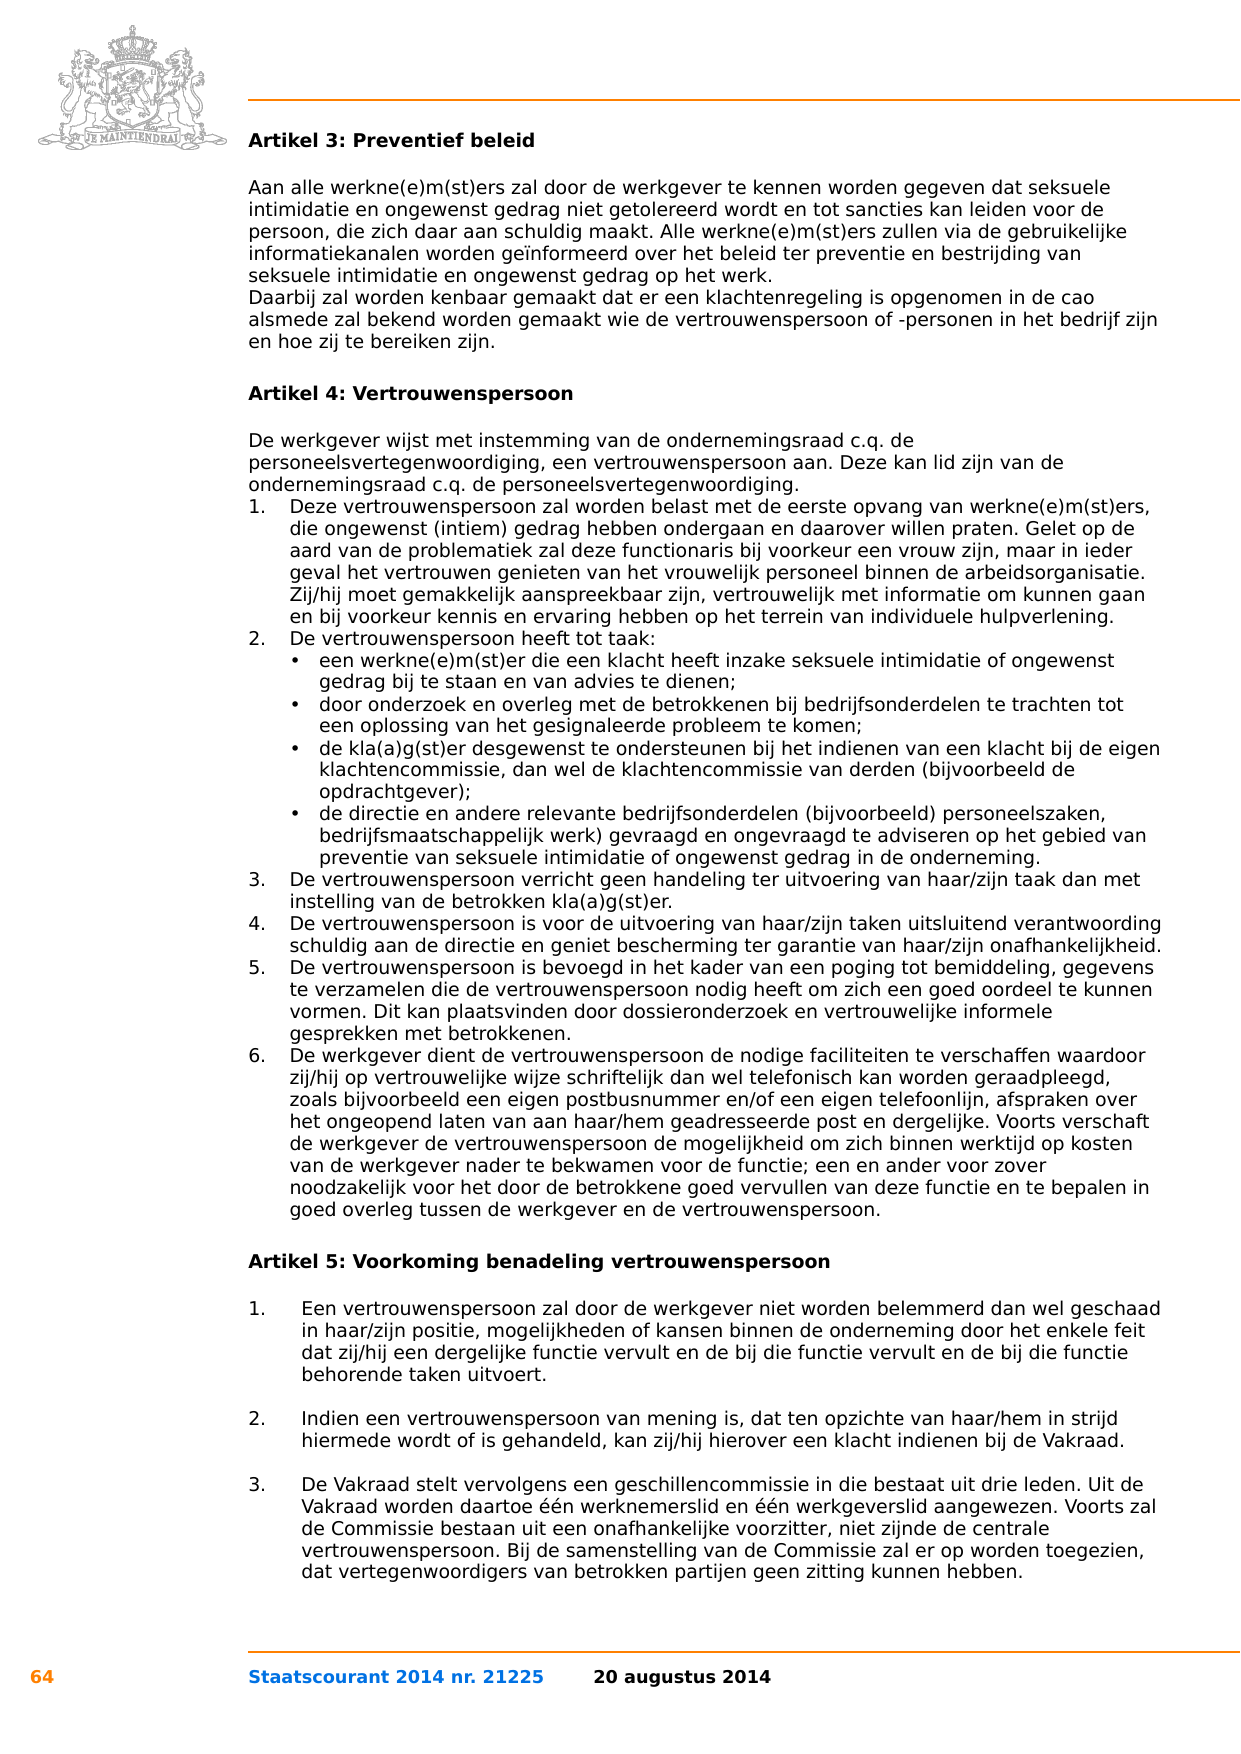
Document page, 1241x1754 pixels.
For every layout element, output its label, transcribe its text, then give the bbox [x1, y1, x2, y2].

subtitle Artikel 3: Preventief beleid [248, 130, 1163, 152]
text • door onderzoek en overleg met de betrokkenen bij bedrijfsonderdelen te trachten tot een oplossing van het gesignaleerde probleem te komen; [289, 693, 1163, 737]
text • een werkne(e)m(st)er die een klacht heeft inzake seksuele intimidatie of ongewenst gedrag bij te staan en van advies te dienen; [289, 649, 1163, 693]
text • de directie en andere relevante bedrijfsonderdelen (bijvoorbeeld) personeelszaken, bedrijfsmaatschappelijk werk) gevraagd en ongevraagd te adviseren op het gebied van preventie van seksuele intimidatie of ongewenst gedrag in de onderneming. [289, 803, 1163, 869]
text 4. De vertrouwenspersoon is voor de uitvoering van haar/zijn taken uitsluitend verantwoording schuldig aan de directie en geniet bescherming ter garantie van haar/zijn onafhankelijkheid. [248, 913, 1163, 957]
text 1. Deze vertrouwenspersoon zal worden belast met de eerste opvang van werkne(e)m(st)ers, die ongewenst (intiem) gedrag hebben ondergaan en daarover willen praten. Gelet op de aard van de problematiek zal deze functionaris bij voorkeur een vrouw zijn, maar in ieder geval het vertrouwen genieten van het vrouwelijk personeel binnen de arbeidsorganisatie. Zij/hij moet gemakkelijk aanspreekbaar zijn, vertrouwelijk met informatie om kunnen gaan en bij voorkeur kennis en ervaring hebben op het terrein van individuele hulpverlening. [248, 496, 1163, 627]
text 3. De vertrouwenspersoon verricht geen handeling ter uitvoering van haar/zijn taak dan met instelling van de betrokken kla(a)g(st)er. [248, 869, 1163, 913]
text • de kla(a)g(st)er desgewenst te ondersteunen bij het indienen van een klacht bij de eigen klachtencommissie, dan wel de klachtencommissie van derden (bijvoorbeeld de opdrachtgever); [289, 737, 1163, 803]
picture [38, 25, 227, 150]
text Daarbij zal worden kenbaar gemaakt dat er een klachtenregeling is opgenomen in de cao alsmede zal bekend worden gemaakt wie de vertrouwenspersoon of -personen in het bedrijf zijn en hoe zij te bereiken zijn. [248, 287, 1163, 353]
text De werkgever wijst met instemming van de ondernemingsraad c.q. de personeelsvertegenwoordiging, een vertrouwenspersoon aan. Deze kan lid zijn van de ondernemingsraad c.q. de personeelsvertegenwoordiging. [248, 430, 1163, 496]
text 2. Indien een vertrouwenspersoon van mening is, dat ten opzichte van haar/hem in strijd hiermede wordt of is gehandeld, kan zij/hij hierover een klacht indienen bij de Vakraad. [248, 1408, 1163, 1452]
text 6. De werkgever dient de vertrouwenspersoon de nodige faciliteiten te verschaffen waardoor zij/hij op vertrouwelijke wijze schriftelijk dan wel telefonisch kan worden geraadpleegd, zoals bijvoorbeeld een eigen postbusnummer en/of een eigen telefoonlijn, afspraken over het ongeopend laten van aan haar/hem geadresseerde post en dergelijke. Voorts verschaft de werkgever de vertrouwenspersoon de mogelijkheid om zich binnen werktijd op kosten van de werkgever nader te bekwamen voor de functie; een en ander voor zover noodzakelijk voor het door de betrokkene goed vervullen van deze functie en te bepalen in goed overleg tussen de werkgever en de vertrouwenspersoon. [248, 1045, 1163, 1221]
text 3. De Vakraad stelt vervolgens een geschillencommissie in die bestaat uit drie leden. Uit de Vakraad worden daartoe één werknemerslid en één werkgeverslid aangewezen. Voorts zal de Commissie bestaan uit een onafhankelijke voorzitter, niet zijnde de centrale vertrouwenspersoon. Bij de samenstelling van de Commissie zal er op worden toegezien, dat vertegenwoordigers van betrokken partijen geen zitting kunnen hebben. [248, 1473, 1163, 1583]
subtitle Artikel 5: Voorkoming benadeling vertrouwenspersoon [248, 1251, 1163, 1273]
text 2. De vertrouwenspersoon heeft tot taak: [248, 627, 1163, 649]
text 1. Een vertrouwenspersoon zal door de werkgever niet worden belemmerd dan wel geschaad in haar/zijn positie, mogelijkheden of kansen binnen de onderneming door het enkele feit dat zij/hij een dergelijke functie vervult en de bij die functie vervult en de bij die functie behorende taken uitvoert. [248, 1298, 1163, 1386]
text 5. De vertrouwenspersoon is bevoegd in het kader van een poging tot bemiddeling, gegevens te verzamelen die de vertrouwenspersoon nodig heeft om zich een goed oordeel te kunnen vormen. Dit kan plaatsvinden door dossieronderzoek en vertrouwelijke informele gesprekken met betrokkenen. [248, 957, 1163, 1045]
text Aan alle werkne(e)m(st)ers zal door de werkgever te kennen worden gegeven dat seksuele intimidatie en ongewenst gedrag niet getolereerd wordt en tot sancties kan leiden voor de persoon, die zich daar aan schuldig maakt. Alle werkne(e)m(st)ers zullen via de gebruikelijke informatiekanalen worden geïnformeerd over het beleid ter preventie en bestrijding van seksuele intimidatie en ongewenst gedrag op het werk. [248, 177, 1163, 287]
subtitle Artikel 4: Vertrouwenspersoon [248, 383, 1163, 405]
